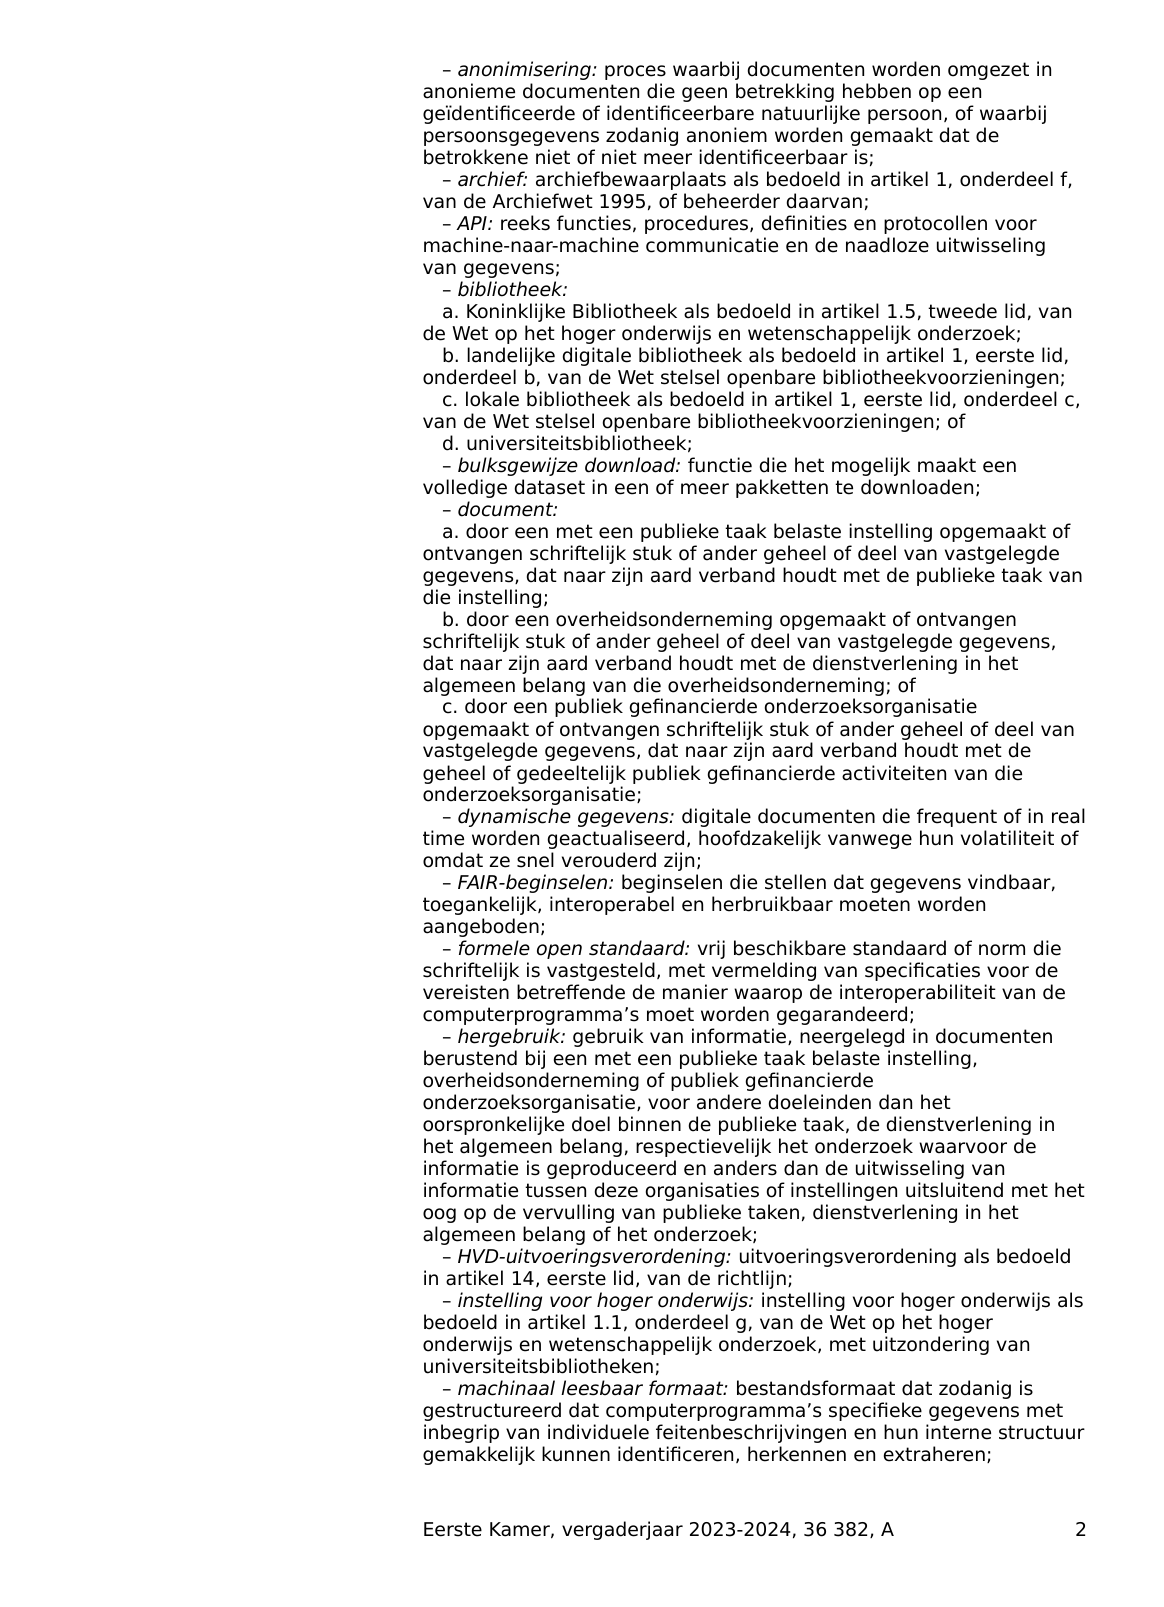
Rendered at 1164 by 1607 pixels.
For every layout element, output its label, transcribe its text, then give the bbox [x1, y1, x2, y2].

text c. door een publiek gefinancierde onderzoeksorganisatie opgemaakt of ontvangen schriftelijk stuk of ander geheel of deel van vastgelegde gegevens, dat naar zijn aard verband houdt met de geheel of gedeeltelijk publiek gefinancierde activiteiten van die onderzoeksorganisatie; [422, 696, 1087, 806]
text – instelling voor hoger onderwijs: instelling voor hoger onderwijs als bedoeld in artikel 1.1, onderdeel g, van de Wet op het hoger onderwijs en wetenschappelijk onderzoek, met uitzondering van universiteitsbibliotheken; [422, 1290, 1087, 1378]
text – formele open standaard: vrij beschikbare standaard of norm die schriftelijk is vastgesteld, met vermelding van specificaties voor de vereisten betreffende de manier waarop de interoperabiliteit van de computerprogramma’s moet worden gegarandeerd; [422, 938, 1087, 1026]
text a. Koninklijke Bibliotheek als bedoeld in artikel 1.5, tweede lid, van de Wet op het hoger onderwijs en wetenschappelijk onderzoek; [422, 301, 1087, 345]
text b. door een overheidsonderneming opgemaakt of ontvangen schriftelijk stuk of ander geheel of deel van vastgelegde gegevens, dat naar zijn aard verband houdt met de dienstverlening in het algemeen belang van die overheidsonderneming; of [422, 608, 1087, 696]
text c. lokale bibliotheek als bedoeld in artikel 1, eerste lid, onderdeel c, van de Wet stelsel openbare bibliotheekvoorzieningen; of [422, 389, 1087, 433]
text – document: [422, 499, 1087, 521]
text b. landelijke digitale bibliotheek als bedoeld in artikel 1, eerste lid, onderdeel b, van de Wet stelsel openbare bibliotheekvoorzieningen; [422, 345, 1087, 389]
text – HVD-uitvoeringsverordening: uitvoeringsverordening als bedoeld in artikel 14, eerste lid, van de richtlijn; [422, 1246, 1087, 1290]
text – API: reeks functies, procedures, definities en protocollen voor machine-naar-machine communicatie en de naadloze uitwisseling van gegevens; [422, 213, 1087, 279]
text – FAIR-beginselen: beginselen die stellen dat gegevens vindbaar, toegankelijk, interoperabel en herbruikbaar moeten worden aangeboden; [422, 872, 1087, 938]
text – dynamische gegevens: digitale documenten die frequent of in real time worden geactualiseerd, hoofdzakelijk vanwege hun volatiliteit of omdat ze snel verouderd zijn; [422, 806, 1087, 872]
text – machinaal leesbaar formaat: bestandsformaat dat zodanig is gestructureerd dat computerprogramma’s specifieke gegevens met inbegrip van individuele feitenbeschrijvingen en hun interne structuur gemakkelijk kunnen identificeren, herkennen en extraheren; [422, 1378, 1087, 1466]
text d. universiteitsbibliotheek; [422, 433, 1087, 455]
text – hergebruik: gebruik van informatie, neergelegd in documenten berustend bij een met een publieke taak belaste instelling, overheidsonderneming of publiek gefinancierde onderzoeksorganisatie, voor andere doeleinden dan het oorspronkelijke doel binnen de publieke taak, de dienstverlening in het algemeen belang, respectievelijk het onderzoek waarvoor de informatie is geproduceerd en anders dan de uitwisseling van informatie tussen deze organisaties of instellingen uitsluitend met het oog op de vervulling van publieke taken, dienstverlening in het algemeen belang of het onderzoek; [422, 1026, 1087, 1246]
text – bibliotheek: [422, 279, 1087, 301]
text – bulksgewijze download: functie die het mogelijk maakt een volledige dataset in een of meer pakketten te downloaden; [422, 455, 1087, 499]
text – anonimisering: proces waarbij documenten worden omgezet in anonieme documenten die geen betrekking hebben op een geïdentificeerde of identificeerbare natuurlijke persoon, of waarbij persoonsgegevens zodanig anoniem worden gemaakt dat de betrokkene niet of niet meer identificeerbaar is; [422, 59, 1087, 169]
text a. door een met een publieke taak belaste instelling opgemaakt of ontvangen schriftelijk stuk of ander geheel of deel van vastgelegde gegevens, dat naar zijn aard verband houdt met de publieke taak van die instelling; [422, 521, 1087, 608]
text – archief: archiefbewaarplaats als bedoeld in artikel 1, onderdeel f, van de Archiefwet 1995, of beheerder daarvan; [422, 169, 1087, 213]
